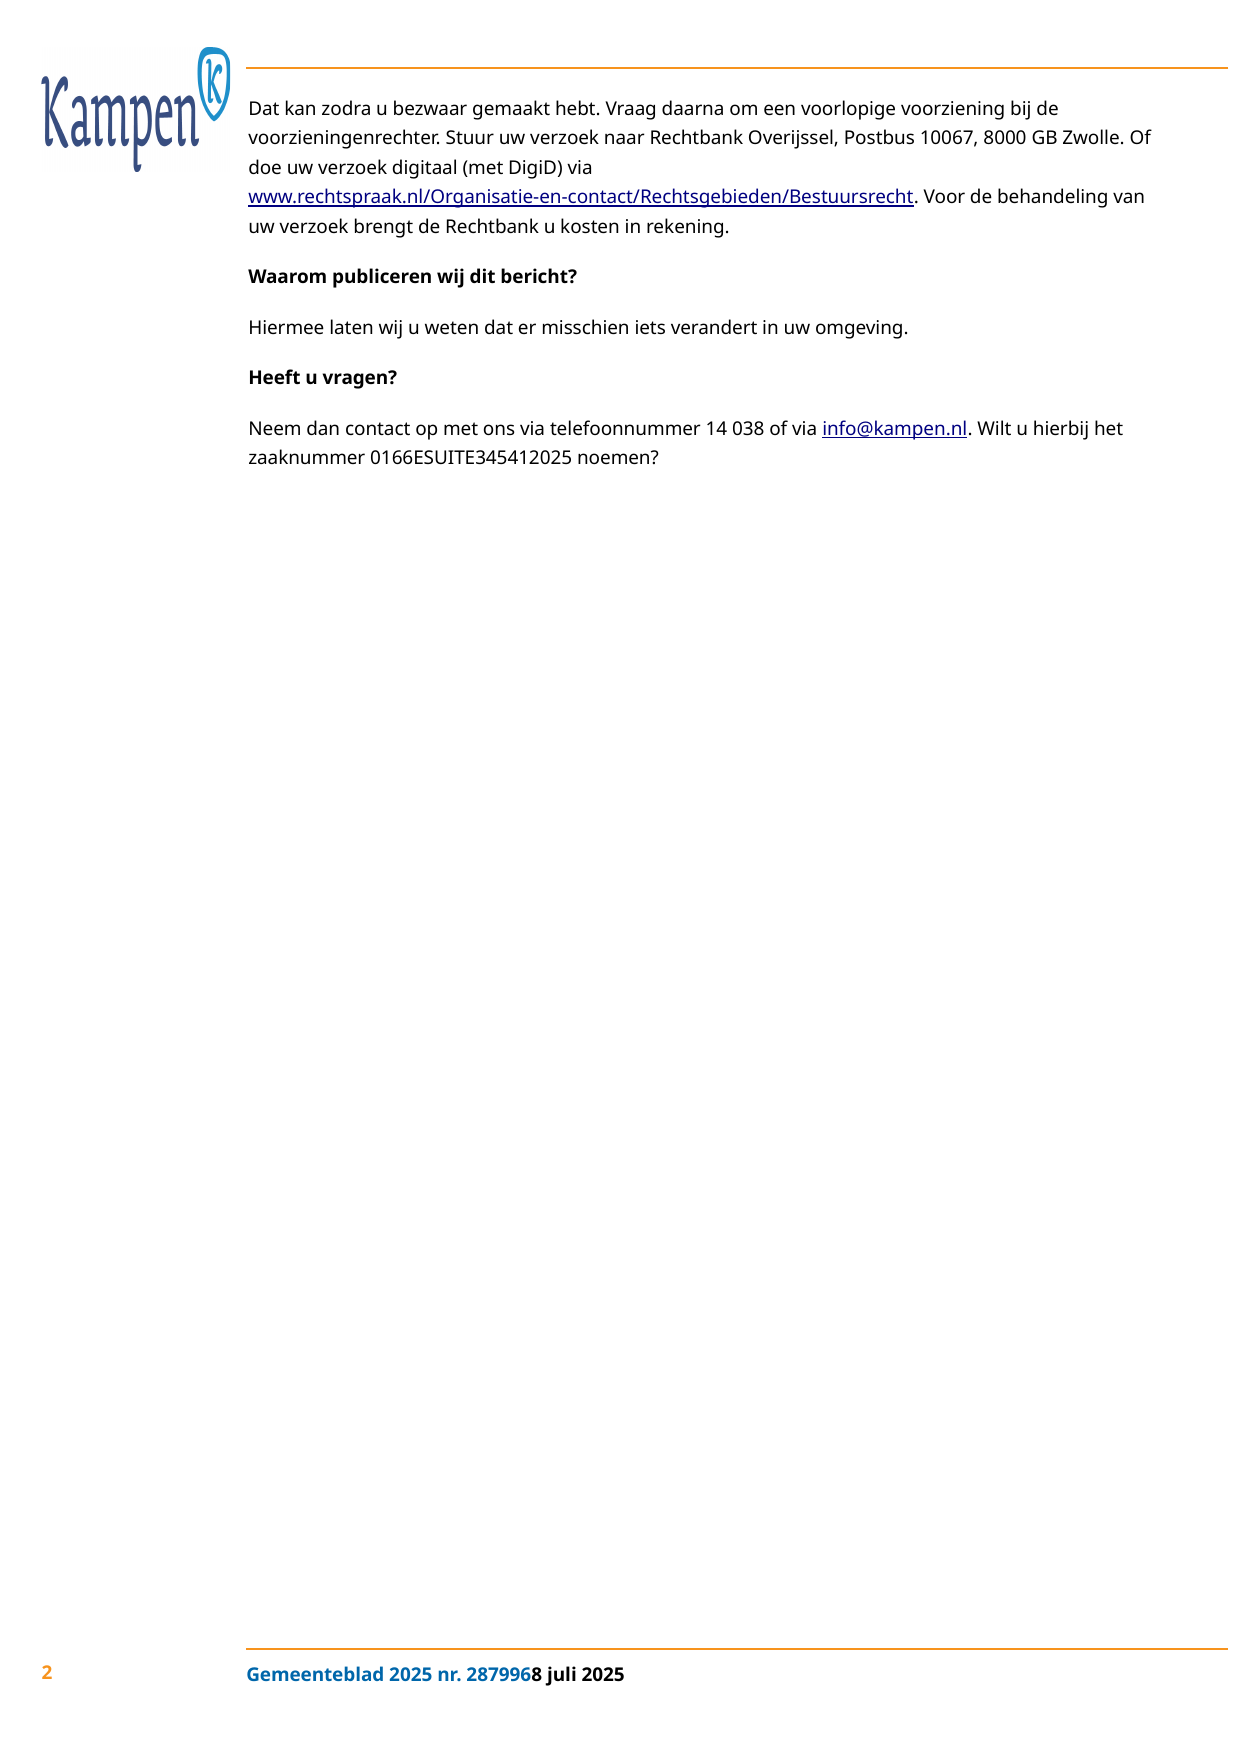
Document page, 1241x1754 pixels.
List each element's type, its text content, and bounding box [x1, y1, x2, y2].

text Neem dan contact op met ons via telefoonnummer 14 038 of via info@kampen.nl. Wilt u hierbij het zaaknummer 0166ESUITE345412025 noemen? [248, 415, 1152, 470]
text Heeft u vragen? [248, 364, 1152, 390]
text Dat kan zodra u bezwaar gemaakt hebt. Vraag daarna om een voorlopige voorziening bij de voorzieningenrechter. Stuur uw verzoek naar Rechtbank Overijssel, Postbus 10067, 8000 GB Zwolle. Of doe uw verzoek digitaal (met DigiD) via www.rechtspraak.nl/Organisatie-en-contact/Rechtsgebieden/Bestuursrecht. Voor de behandeling van uw verzoek brengt de Rechtbank u kosten in rekening. [248, 95, 1152, 239]
picture [41, 47, 231, 172]
text Waarom publiceren wij dit bericht? [248, 263, 1152, 289]
text Hiermee laten wij u weten dat er misschien iets verandert in uw omgeving. [248, 314, 1152, 340]
